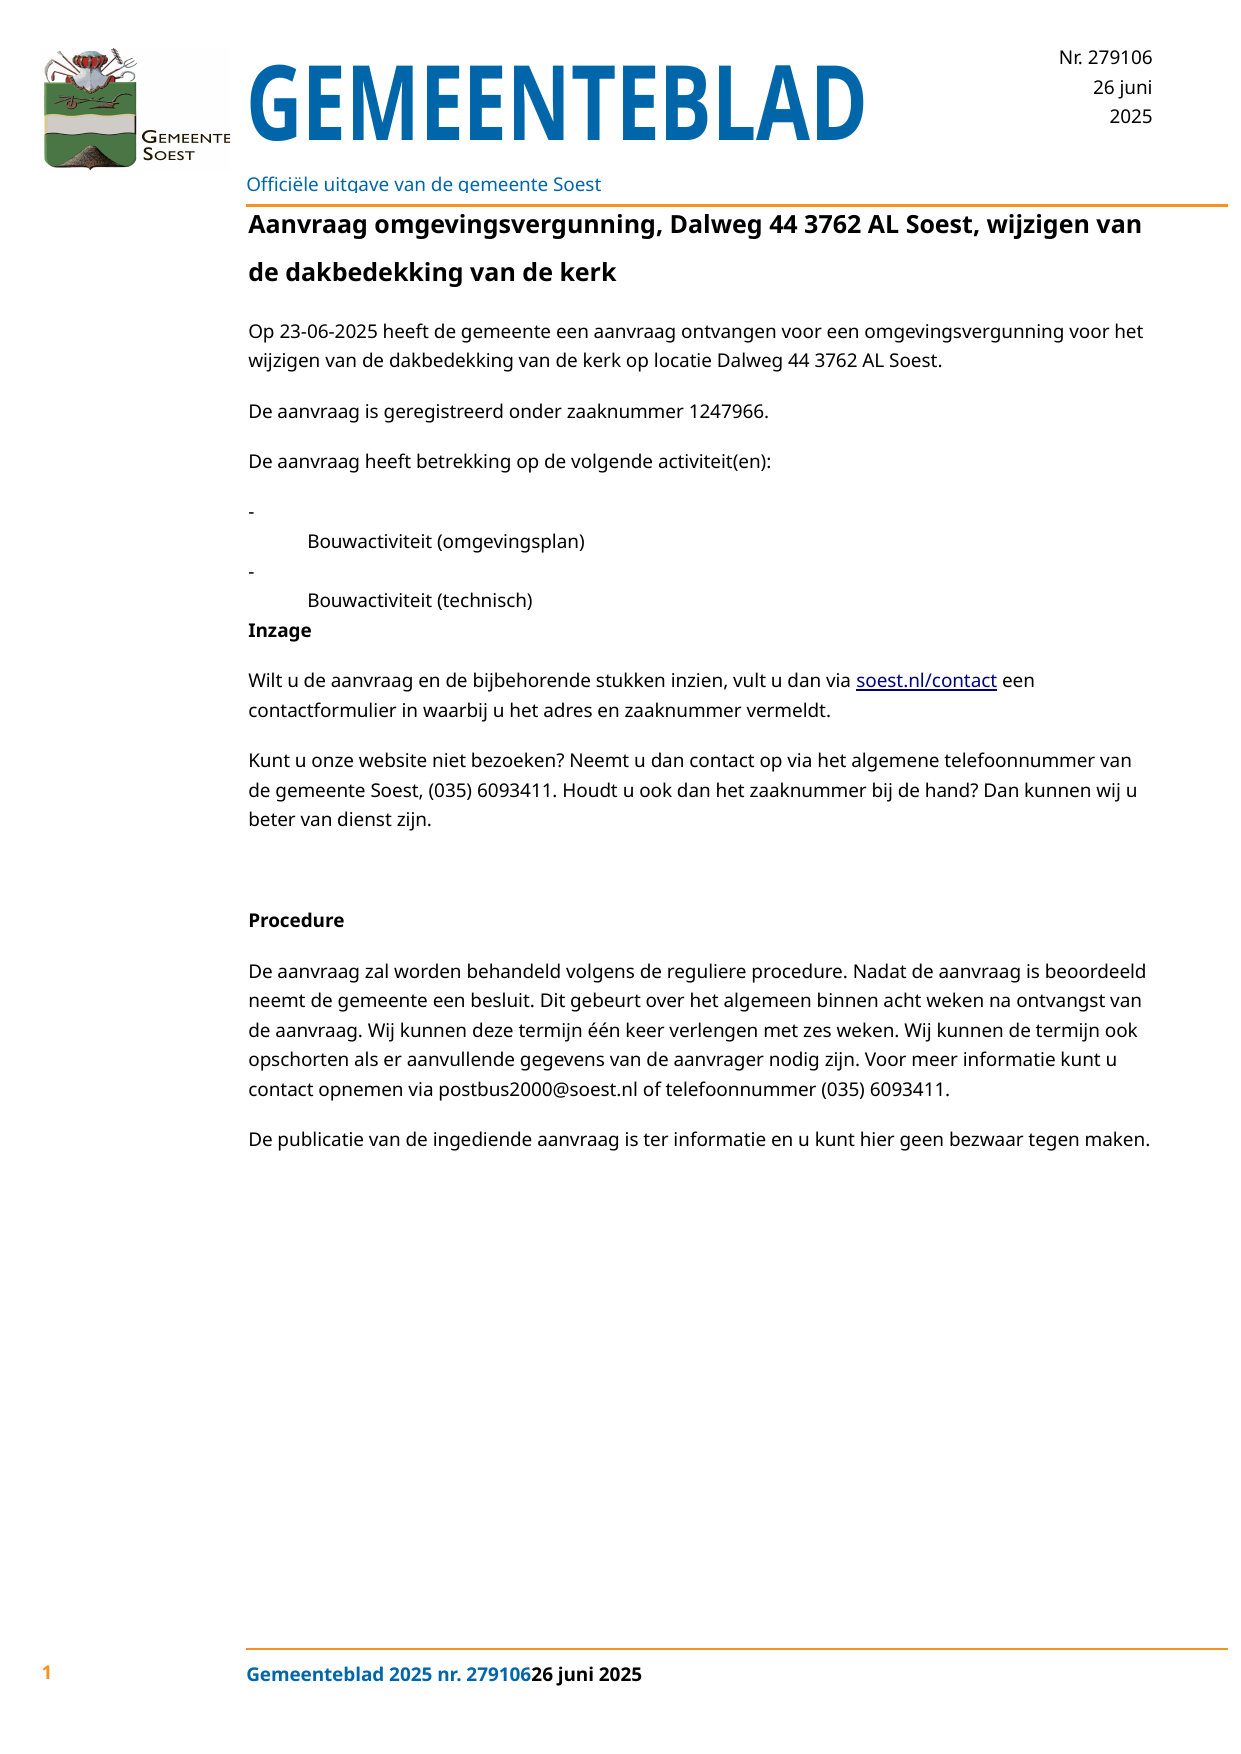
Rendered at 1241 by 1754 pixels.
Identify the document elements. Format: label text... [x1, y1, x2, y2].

text Kunt u onze website niet bezoeken? Neemt u dan contact op via het algemene telefoonnummer van de gemeente Soest, (035) 6093411. Houdt u ook dan het zaaknummer bij de hand? Dan kunnen wij u beter van dienst zijn. [248, 747, 1152, 832]
text Wilt u de aanvraag en de bijbehorende stukken inzien, vult u dan via soest.nl/contact een contactformulier in waarbij u het adres en zaaknummer vermeldt. [248, 667, 1152, 723]
list Bouwactiviteit (omgevingsplan) [248, 528, 1152, 554]
text Op 23-06-2025 heeft de gemeente een aanvraag ontvangen voor een omgevingsvergunning voor het wijzigen van de dakbedekking van de kerk op locatie Dalweg 44 3762 AL Soest. [248, 318, 1152, 373]
text Procedure [248, 907, 1152, 933]
text Inzage [248, 617, 1152, 643]
text Aanvraag omgevingsvergunning, Dalweg 44 3762 AL Soest, wijzigen van de dakbedekking van de kerk [248, 207, 1152, 288]
picture [41, 47, 231, 172]
text De publicatie van de ingediende aanvraag is ter informatie en u kunt hier geen bezwaar tegen maken. [248, 1127, 1152, 1152]
list Bouwactiviteit (technisch) [248, 587, 1152, 613]
text De aanvraag zal worden behandeld volgens de reguliere procedure. Nadat de aanvraag is beoordeeld neemt de gemeente een besluit. Dit gebeurt over het algemeen binnen acht weken na ontvangst van de aanvraag. Wij kunnen deze termijn één keer verlengen met zes weken. Wij kunnen de termijn ook opschorten als er aanvullende gegevens van de aanvrager nodig zijn. Voor meer informatie kunt u contact opnemen via postbus2000@soest.nl of telefoonnummer (035) 6093411. [248, 958, 1152, 1102]
text De aanvraag heeft betrekking op de volgende activiteit(en): [248, 448, 1152, 474]
text De aanvraag is geregistreerd onder zaaknummer 1247966. [248, 398, 1152, 424]
